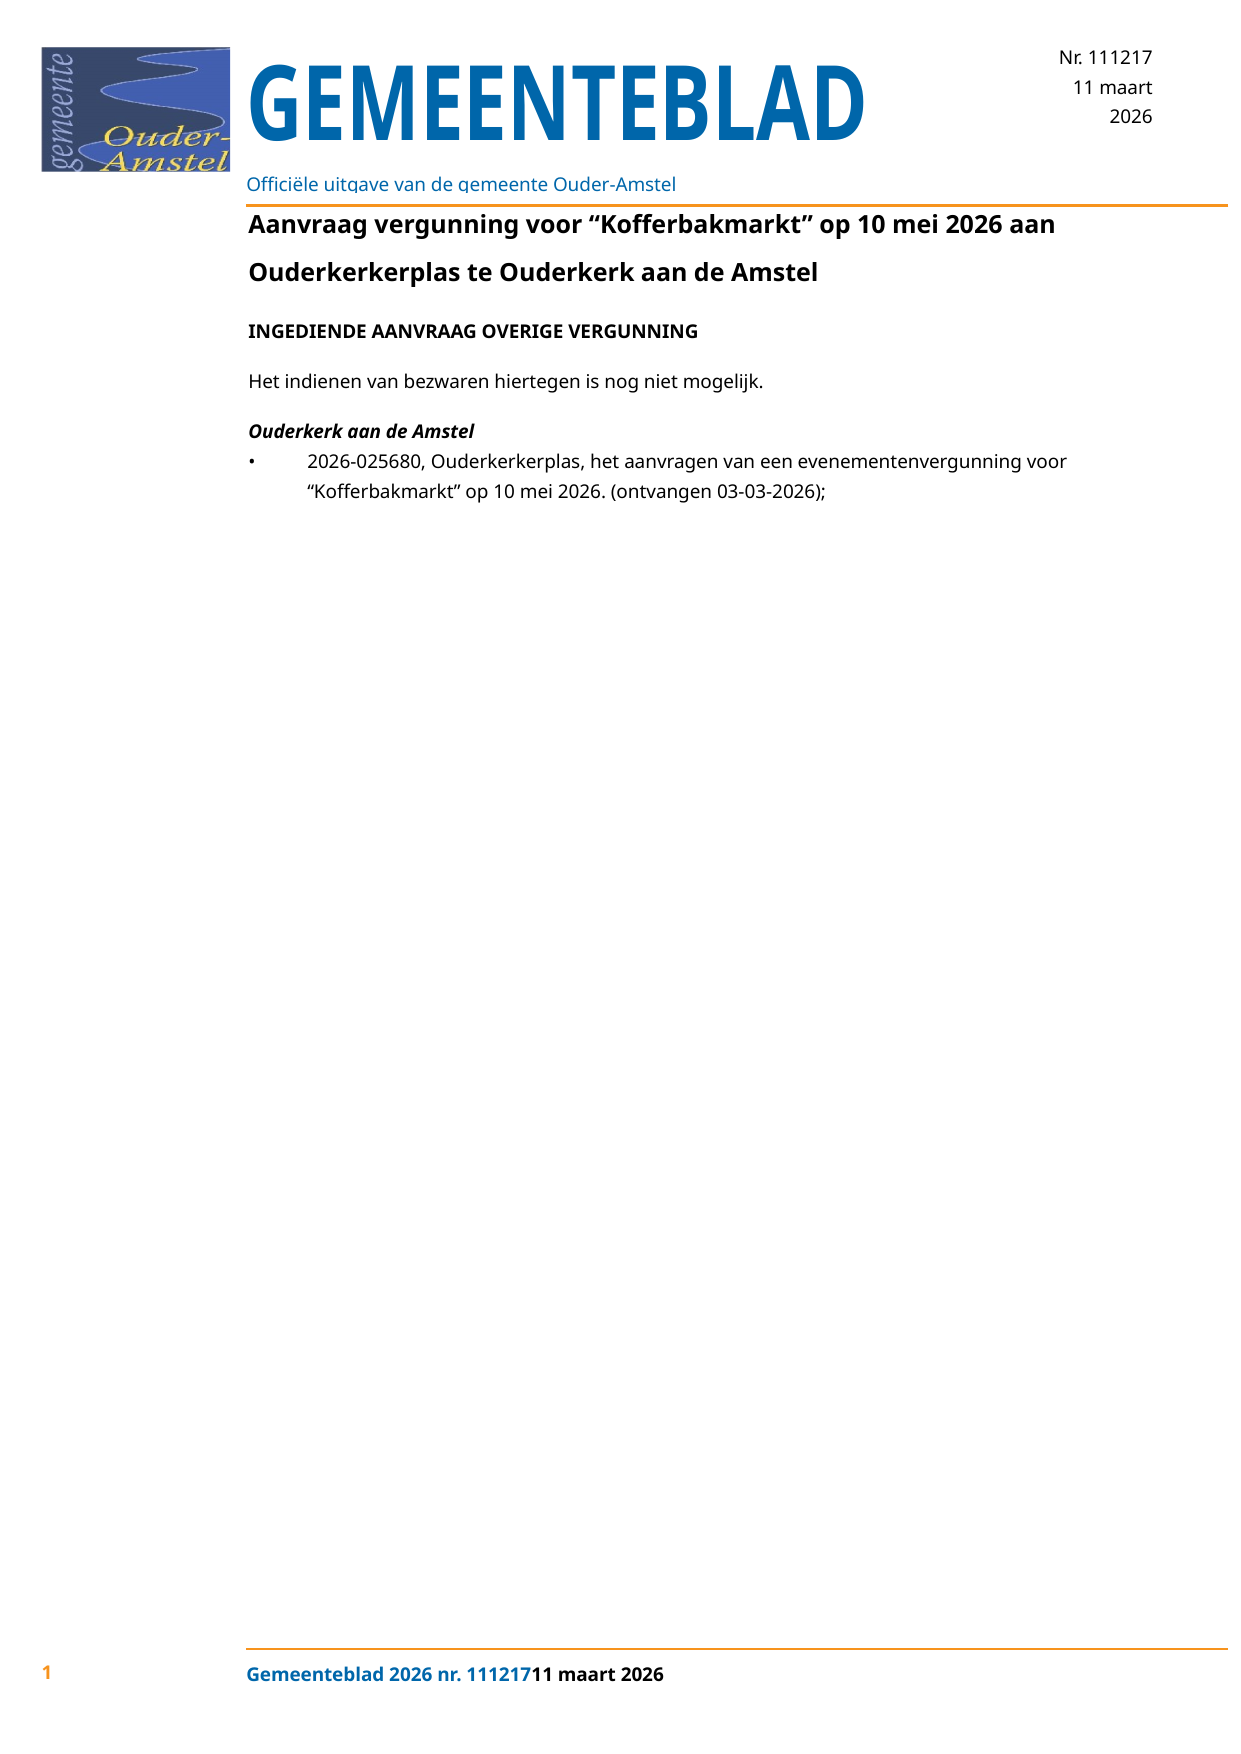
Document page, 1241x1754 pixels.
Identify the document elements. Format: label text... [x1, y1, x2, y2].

text Aanvraag vergunning voor “Kofferbakmarkt” op 10 mei 2026 aan Ouderkerkerplas te Ouderkerk aan de Amstel [248, 207, 1152, 288]
list 2026-025680, Ouderkerkerplas, het aanvragen van een evenementenvergunning voor “Kofferbakmarkt” op 10 mei 2026. (ontvangen 03-03-2026); [248, 448, 1152, 504]
picture [41, 47, 231, 172]
text Ouderkerk aan de Amstel [248, 419, 1152, 444]
text INGEDIENDE AANVRAAG OVERIGE VERGUNNING [248, 318, 1152, 344]
text Het indienen van bezwaren hiertegen is nog niet mogelijk. [248, 368, 1152, 394]
